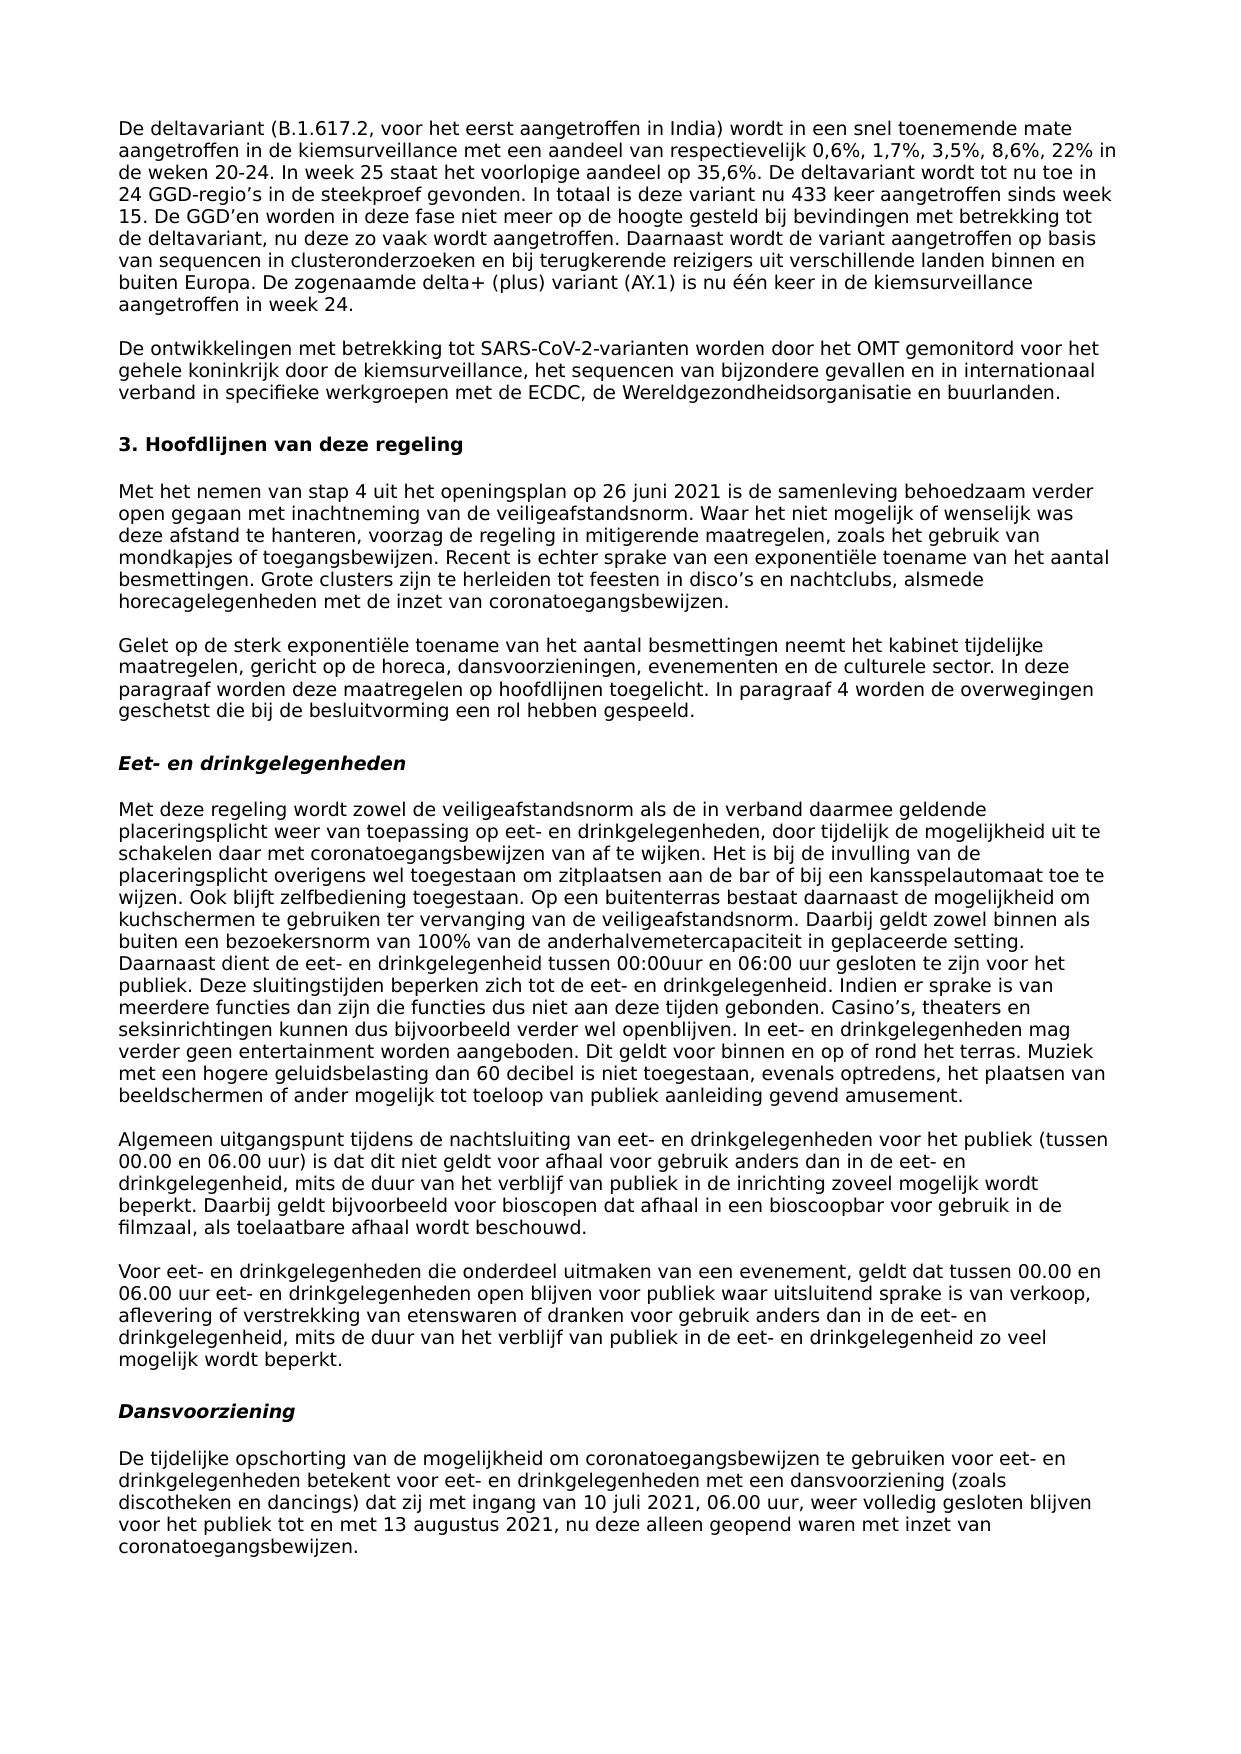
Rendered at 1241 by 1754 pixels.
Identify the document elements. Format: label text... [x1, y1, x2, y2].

text Met deze regeling wordt zowel de veiligeafstandsnorm als de in verband daarmee geldende placeringsplicht weer van toepassing op eet- en drinkgelegenheden, door tijdelijk de mogelijkheid uit te schakelen daar met coronatoegangsbewijzen van af te wijken. Het is bij de invulling van de placeringsplicht overigens wel toegestaan om zitplaatsen aan de bar of bij een kansspelautomaat toe te wijzen. Ook blijft zelfbediening toegestaan. Op een buitenterras bestaat daarnaast de mogelijkheid om kuchschermen te gebruiken ter vervanging van de veiligeafstandsnorm. Daarbij geldt zowel binnen als buiten een bezoekersnorm van 100% van de anderhalvemetercapaciteit in geplaceerde setting. Daarnaast dient de eet- en drinkgelegenheid tussen 00:00uur en 06:00 uur gesloten te zijn voor het publiek. Deze sluitingstijden beperken zich tot de eet- en drinkgelegenheid. Indien er sprake is van meerdere functies dan zijn die functies dus niet aan deze tijden gebonden. Casino’s, theaters en seksinrichtingen kunnen dus bijvoorbeeld verder wel openblijven. In eet- en drinkgelegenheden mag verder geen entertainment worden aangeboden. Dit geldt voor binnen en op of rond het terras. Muziek met een hogere geluidsbelasting dan 60 decibel is niet toegestaan, evenals optredens, het plaatsen van beeldschermen of ander mogelijk tot toeloop van publiek aanleiding gevend amusement. [118, 799, 1122, 1107]
subtitle 3. Hoofdlijnen van deze regeling [118, 434, 1122, 456]
text Voor eet- en drinkgelegenheden die onderdeel uitmaken van een evenement, geldt dat tussen 00.00 en 06.00 uur eet- en drinkgelegenheden open blijven voor publiek waar uitsluitend sprake is van verkoop, aflevering of verstrekking van etenswaren of dranken voor gebruik anders dan in de eet- en drinkgelegenheid, mits de duur van het verblijf van publiek in de eet- en drinkgelegenheid zo veel mogelijk wordt beperkt. [118, 1261, 1122, 1371]
text De ontwikkelingen met betrekking tot SARS-CoV-2-varianten worden door het OMT gemonitord voor het gehele koninkrijk door de kiemsurveillance, het sequencen van bijzondere gevallen en in internationaal verband in specifieke werkgroepen met de ECDC, de Wereldgezondheidsorganisatie en buurlanden. [118, 338, 1122, 404]
text Algemeen uitgangspunt tijdens de nachtsluiting van eet- en drinkgelegenheden voor het publiek (tussen 00.00 en 06.00 uur) is dat dit niet geldt voor afhaal voor gebruik anders dan in de eet- en drinkgelegenheid, mits de duur van het verblijf van publiek in de inrichting zoveel mogelijk wordt beperkt. Daarbij geldt bijvoorbeeld voor bioscopen dat afhaal in een bioscoopbar voor gebruik in de filmzaal, als toelaatbare afhaal wordt beschouwd. [118, 1129, 1122, 1239]
subtitle Dansvoorziening [118, 1401, 1122, 1423]
text Met het nemen van stap 4 uit het openingsplan op 26 juni 2021 is de samenleving behoedzaam verder open gegaan met inachtneming van de veiligeafstandsnorm. Waar het niet mogelijk of wenselijk was deze afstand te hanteren, voorzag de regeling in mitigerende maatregelen, zoals het gebruik van mondkapjes of toegangsbewijzen. Recent is echter sprake van een exponentiële toename van het aantal besmettingen. Grote clusters zijn te herleiden tot feesten in disco’s en nachtclubs, alsmede horecagelegenheden met de inzet van coronatoegangsbewijzen. [118, 481, 1122, 613]
text De tijdelijke opschorting van de mogelijkheid om coronatoegangsbewijzen te gebruiken voor eet- en drinkgelegenheden betekent voor eet- en drinkgelegenheden met een dansvoorziening (zoals discotheken en dancings) dat zij met ingang van 10 juli 2021, 06.00 uur, weer volledig gesloten blijven voor het publiek tot en met 13 augustus 2021, nu deze alleen geopend waren met inzet van coronatoegangsbewijzen. [118, 1448, 1122, 1557]
subtitle Eet- en drinkgelegenheden [118, 752, 1122, 774]
text Gelet op de sterk exponentiële toename van het aantal besmettingen neemt het kabinet tijdelijke maatregelen, gericht op de horeca, dansvoorzieningen, evenementen en de culturele sector. In deze paragraaf worden deze maatregelen op hoofdlijnen toegelicht. In paragraaf 4 worden de overwegingen geschetst die bij de besluitvorming een rol hebben gespeeld. [118, 634, 1122, 722]
text De deltavariant (B.1.617.2, voor het eerst aangetroffen in India) wordt in een snel toenemende mate aangetroffen in de kiemsurveillance met een aandeel van respectievelijk 0,6%, 1,7%, 3,5%, 8,6%, 22% in de weken 20-24. In week 25 staat het voorlopige aandeel op 35,6%. De deltavariant wordt tot nu toe in 24 GGD-regio’s in de steekproef gevonden. In totaal is deze variant nu 433 keer aangetroffen sinds week 15. De GGD’en worden in deze fase niet meer op de hoogte gesteld bij bevindingen met betrekking tot de deltavariant, nu deze zo vaak wordt aangetroffen. Daarnaast wordt de variant aangetroffen op basis van sequencen in clusteronderzoeken en bij terugkerende reizigers uit verschillende landen binnen en buiten Europa. De zogenaamde delta+ (plus) variant (AY.1) is nu één keer in de kiemsurveillance aangetroffen in week 24. [118, 118, 1122, 316]
